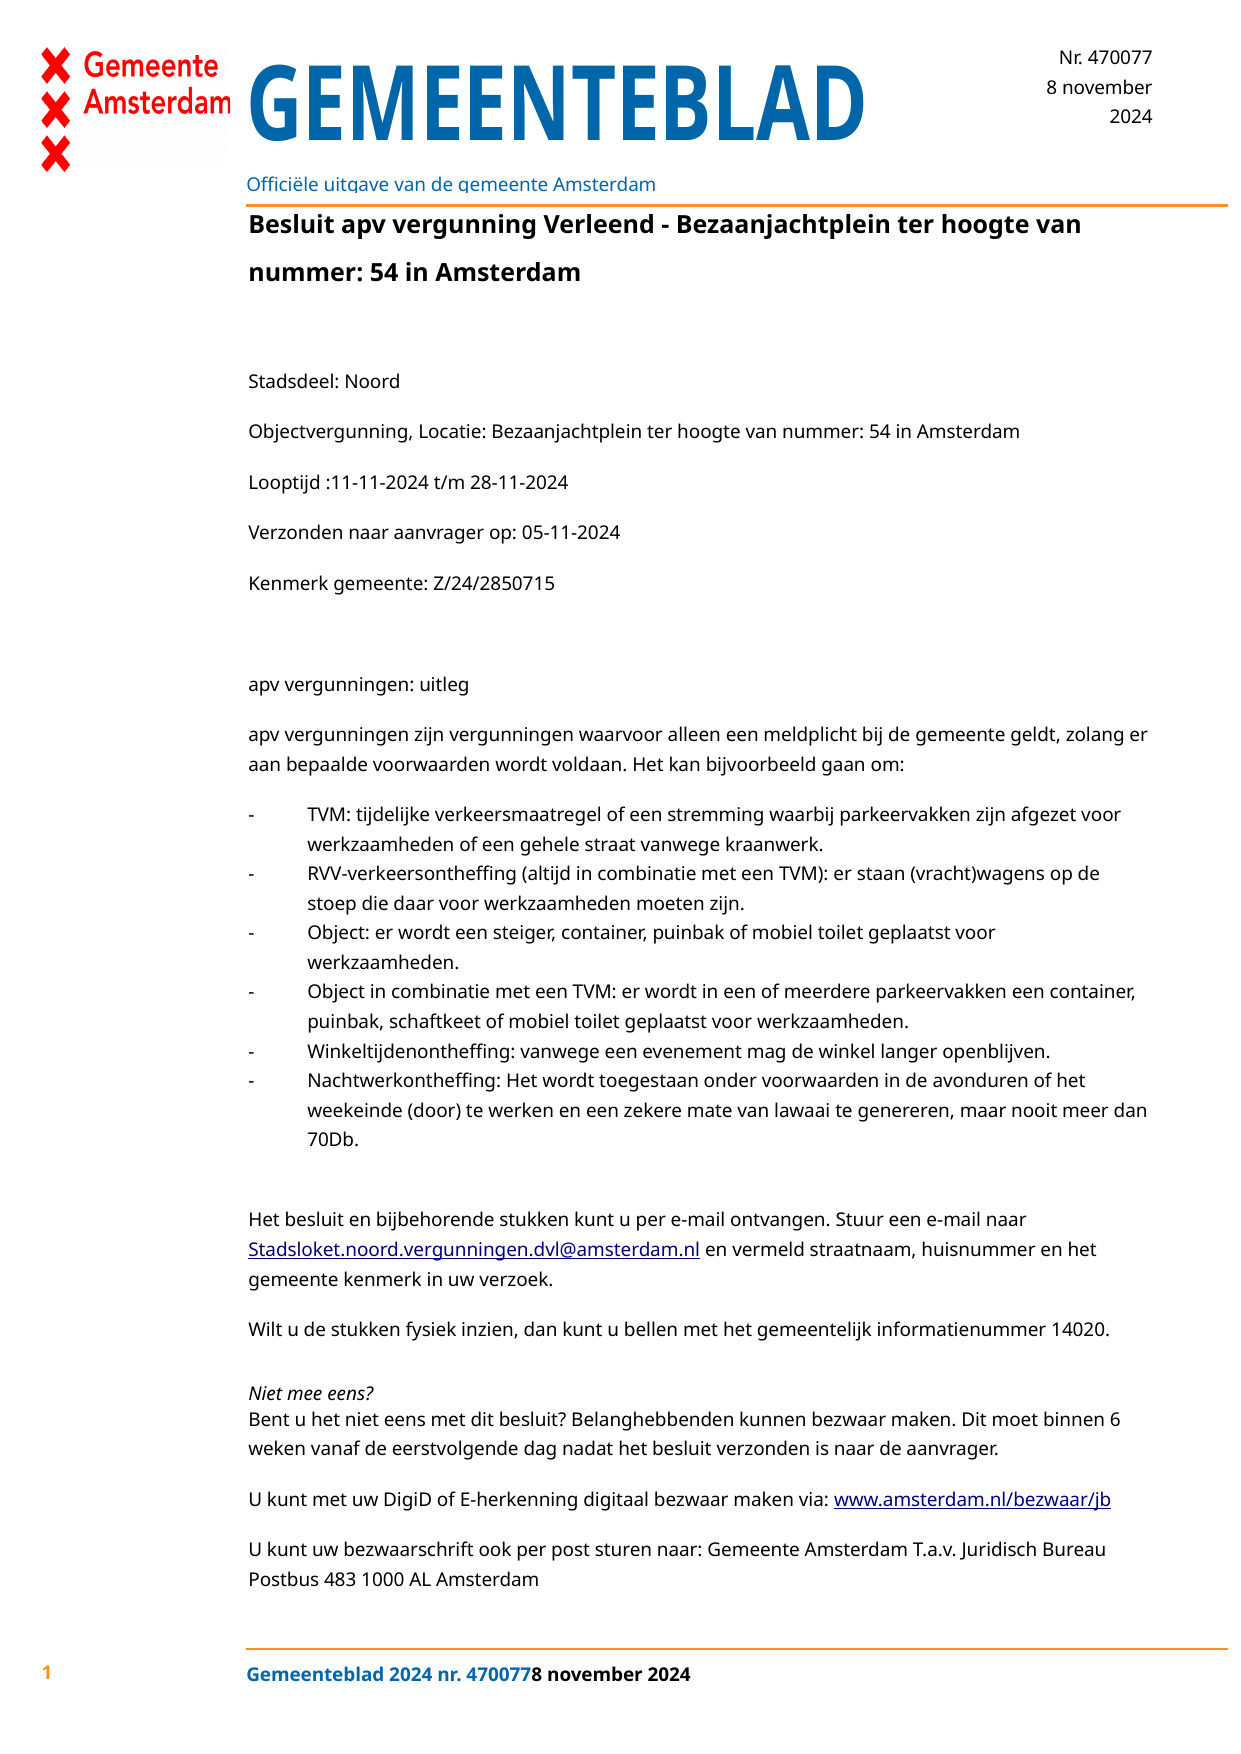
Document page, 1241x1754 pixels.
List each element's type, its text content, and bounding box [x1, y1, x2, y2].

text Bent u het niet eens met dit besluit? Belanghebbenden kunnen bezwaar maken. Dit moet binnen 6 weken vanaf de eerstvolgende dag nadat het besluit verzonden is naar de aanvrager. [248, 1406, 1152, 1461]
text apv vergunningen zijn vergunningen waarvoor alleen een meldplicht bij de gemeente geldt, zolang er aan bepaalde voorwaarden wordt voldaan. Het kan bijvoorbeeld gaan om: [248, 721, 1152, 777]
text Verzonden naar aanvrager op: 05-11-2024 [248, 519, 1152, 545]
text apv vergunningen: uitleg [248, 671, 1152, 697]
text Stadsdeel: Noord [248, 368, 1152, 394]
picture [41, 47, 231, 172]
text Objectvergunning, Locatie: Bezaanjachtplein ter hoogte van nummer: 54 in Amsterdam [248, 419, 1152, 444]
text Het besluit en bijbehorende stukken kunt u per e-mail ontvangen. Stuur een e-mail naar Stadsloket.noord.vergunningen.dvl@amsterdam.nl en vermeld straatnaam, huisnummer en het gemeente kenmerk in uw verzoek. [248, 1207, 1152, 1292]
text Looptijd :11-11-2024 t/m 28-11-2024 [248, 469, 1152, 495]
list RVV-verkeersontheffing (altijd in combinatie met een TVM): er staan (vracht)wagens op de stoep die daar voor werkzaamheden moeten zijn. [248, 860, 1152, 916]
list Winkeltijdenontheffing: vanwege een evenement mag de winkel langer openblijven. [248, 1038, 1152, 1064]
list Object: er wordt een steiger, container, puinbak of mobiel toilet geplaatst voor werkzaamheden. [248, 919, 1152, 975]
text Besluit apv vergunning Verleend - Bezaanjachtplein ter hoogte van nummer: 54 in Amsterdam [248, 207, 1152, 288]
list TVM: tijdelijke verkeersmaatregel of een stremming waarbij parkeervakken zijn afgezet voor werkzaamheden of een gehele straat vanwege kraanwerk. [248, 801, 1152, 857]
text Kenmerk gemeente: Z/24/2850715 [248, 570, 1152, 596]
list Object in combinatie met een TVM: er wordt in een of meerdere parkeervakken een container, puinbak, schaftkeet of mobiel toilet geplaatst voor werkzaamheden. [248, 979, 1152, 1034]
text U kunt uw bezwaarschrift ook per post sturen naar: Gemeente Amsterdam T.a.v. Juridisch Bureau Postbus 483 1000 AL Amsterdam [248, 1536, 1152, 1592]
text Wilt u de stukken fysiek inzien, dan kunt u bellen met het gemeentelijk informatienummer 14020. [248, 1316, 1152, 1342]
text Niet mee eens? [248, 1380, 1152, 1406]
list Nachtwerkontheffing: Het wordt toegestaan onder voorwaarden in de avonduren of het weekeinde (door) te werken en een zekere mate van lawaai te genereren, maar nooit meer dan 70Db. [248, 1067, 1152, 1152]
text U kunt met uw DigiD of E-herkenning digitaal bezwaar maken via: www.amsterdam.nl/bezwaar/jb [248, 1486, 1152, 1512]
